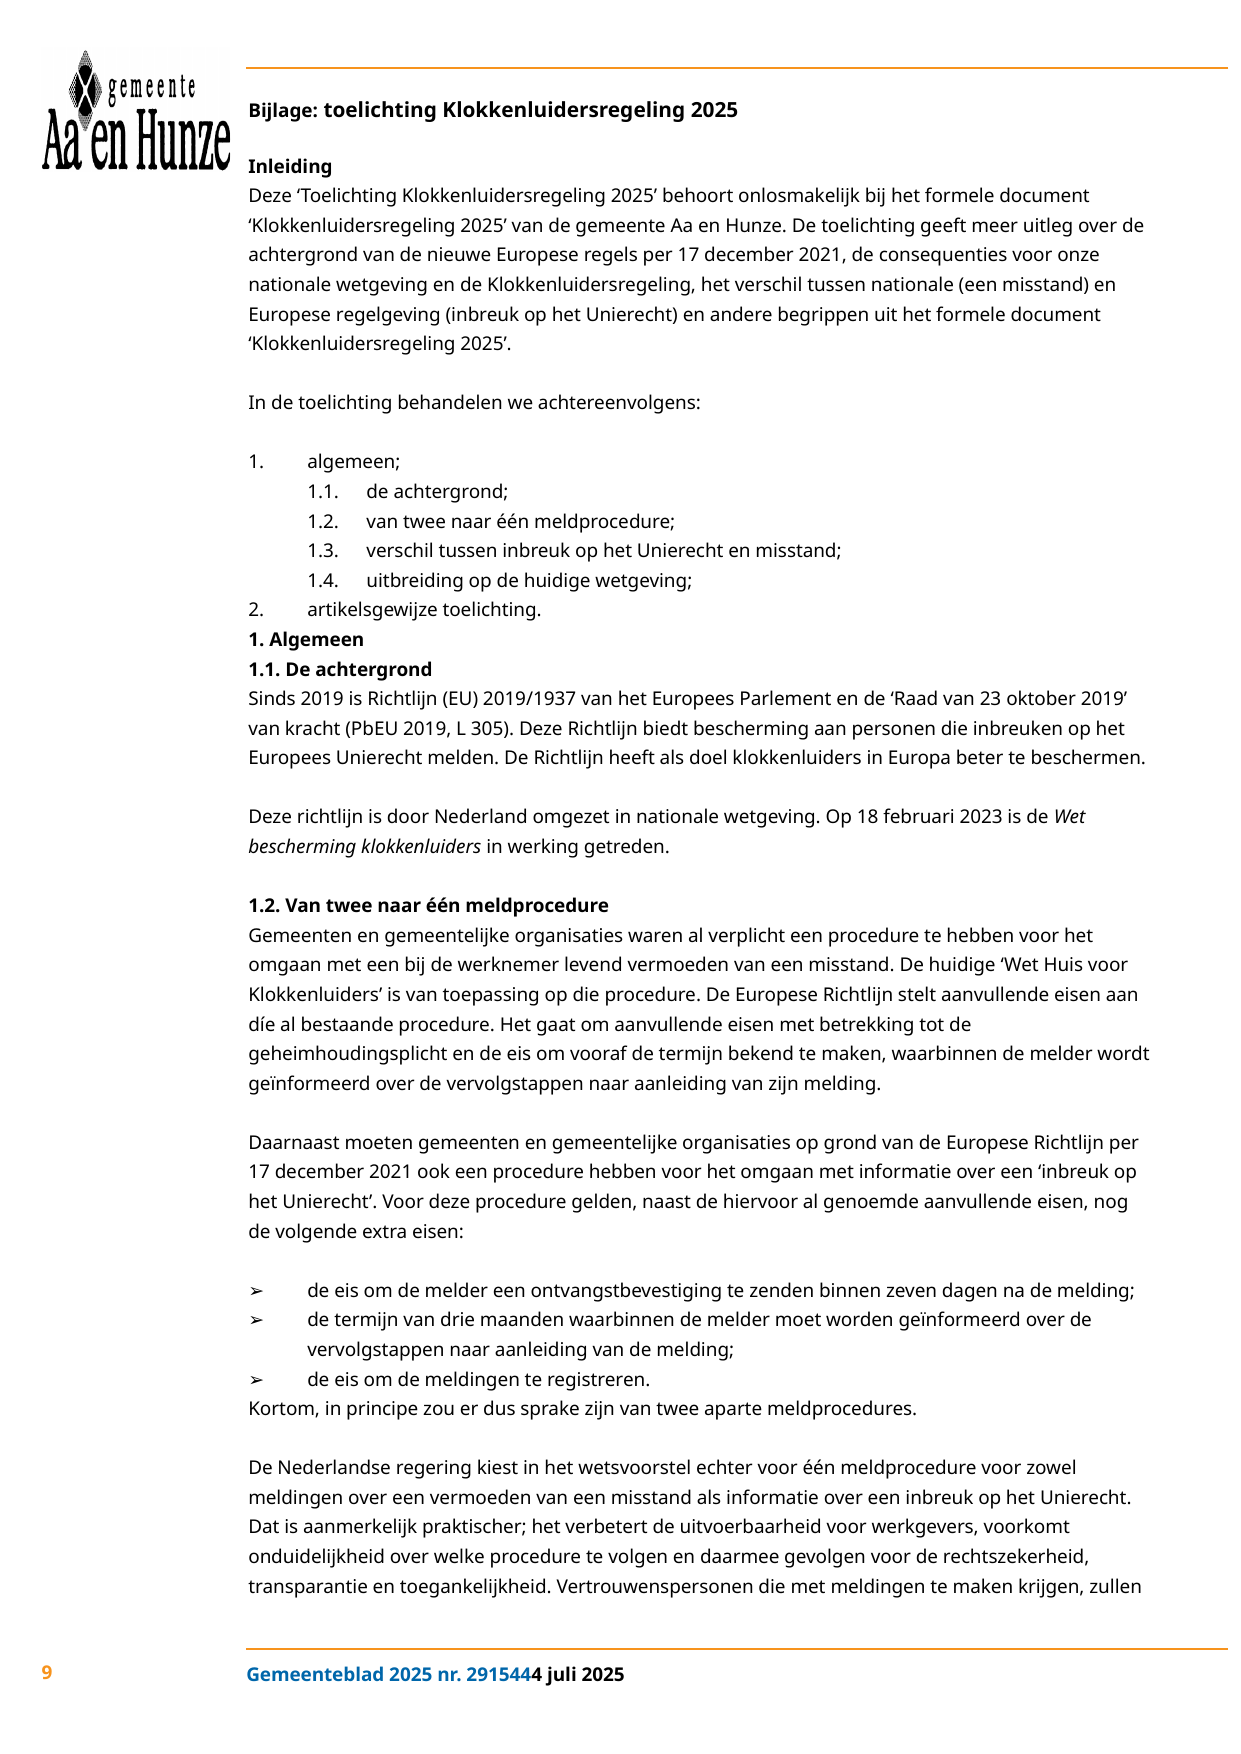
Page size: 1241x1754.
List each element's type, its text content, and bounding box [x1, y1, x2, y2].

text Deze richtlijn is door Nederland omgezet in nationale wetgeving. Op 18 februari 2023 is de Wet bescherming klokkenluiders in werking getreden. [248, 804, 1152, 859]
list de termijn van drie maanden waarbinnen de melder moet worden geïnformeerd over de vervolgstappen naar aanleiding van de melding; [248, 1307, 1152, 1362]
list de eis om de meldingen te registreren. [248, 1366, 1152, 1392]
list verschil tussen inbreuk op het Unierecht en misstand; [307, 537, 1152, 563]
text Sinds 2019 is Richtlijn (EU) 2019/1937 van het Europees Parlement en de ‘Raad van 23 oktober 2019’ van kracht (PbEU 2019, L 305). Deze Richtlijn biedt bescherming aan personen die inbreuken op het Europees Unierecht melden. De Richtlijn heeft als doel klokkenluiders in Europa beter te beschermen. [248, 685, 1152, 770]
text 1.2. Van twee naar één meldprocedure [248, 892, 1152, 918]
list van twee naar één meldprocedure; [307, 508, 1152, 534]
text 1.1. De achtergrond [248, 656, 1152, 682]
text Bijlage: toelichting Klokkenluidersregeling 2025 [248, 95, 1152, 123]
list uitbreiding op de huidige wetgeving; [307, 567, 1152, 593]
text Gemeenten en gemeentelijke organisaties waren al verplicht een procedure te hebben voor het omgaan met een bij de werknemer levend vermoeden van een misstand. De huidige ‘Wet Huis voor Klokkenluiders’ is van toepassing op die procedure. De Europese Richtlijn stelt aanvullende eisen aan díe al bestaande procedure. Het gaat om aanvullende eisen met betrekking tot de geheimhoudingsplicht en de eis om vooraf de termijn bekend te maken, waarbinnen de melder wordt geïnformeerd over de vervolgstappen naar aanleiding van zijn melding. [248, 922, 1152, 1096]
list algemeen; [248, 449, 1152, 474]
text 1. Algemeen [248, 626, 1152, 652]
list de achtergrond; [307, 478, 1152, 504]
list de eis om de melder een ontvangstbevestiging te zenden binnen zeven dagen na de melding; [248, 1277, 1152, 1303]
picture [41, 47, 231, 172]
text De Nederlandse regering kiest in het wetsvoorstel echter voor één meldprocedure voor zowel meldingen over een vermoeden van een misstand als informatie over een inbreuk op het Unierecht. Dat is aanmerkelijk praktischer; het verbetert de uitvoerbaarheid voor werkgevers, voorkomt onduidelijkheid over welke procedure te volgen en daarmee gevolgen voor de rechtszekerheid, transparantie en toegankelijkheid. Vertrouwenspersonen die met meldingen te maken krijgen, zullen [248, 1454, 1152, 1599]
text Kortom, in principe zou er dus sprake zijn van twee aparte meldprocedures. [248, 1395, 1152, 1421]
text Deze ‘Toelichting Klokkenluidersregeling 2025’ behoort onlosmakelijk bij het formele document ‘Klokkenluidersregeling 2025’ van de gemeente Aa en Hunze. De toelichting geeft meer uitleg over de achtergrond van de nieuwe Europese regels per 17 december 2021, de consequenties voor onze nationale wetgeving en de Klokkenluidersregeling, het verschil tussen nationale (een misstand) en Europese regelgeving (inbreuk op het Unierecht) en andere begrippen uit het formele document ‘Klokkenluidersregeling 2025’. [248, 182, 1152, 356]
text Daarnaast moeten gemeenten en gemeentelijke organisaties op grond van de Europese Richtlijn per 17 december 2021 ook een procedure hebben voor het omgaan met informatie over een ‘inbreuk op het Unierecht’. Voor deze procedure gelden, naast de hiervoor al genoemde aanvullende eisen, nog de volgende extra eisen: [248, 1129, 1152, 1244]
list artikelsgewijze toelichting. [248, 597, 1152, 622]
text Inleiding [248, 153, 1152, 179]
text In de toelichting behandelen we achtereenvolgens: [248, 389, 1152, 415]
